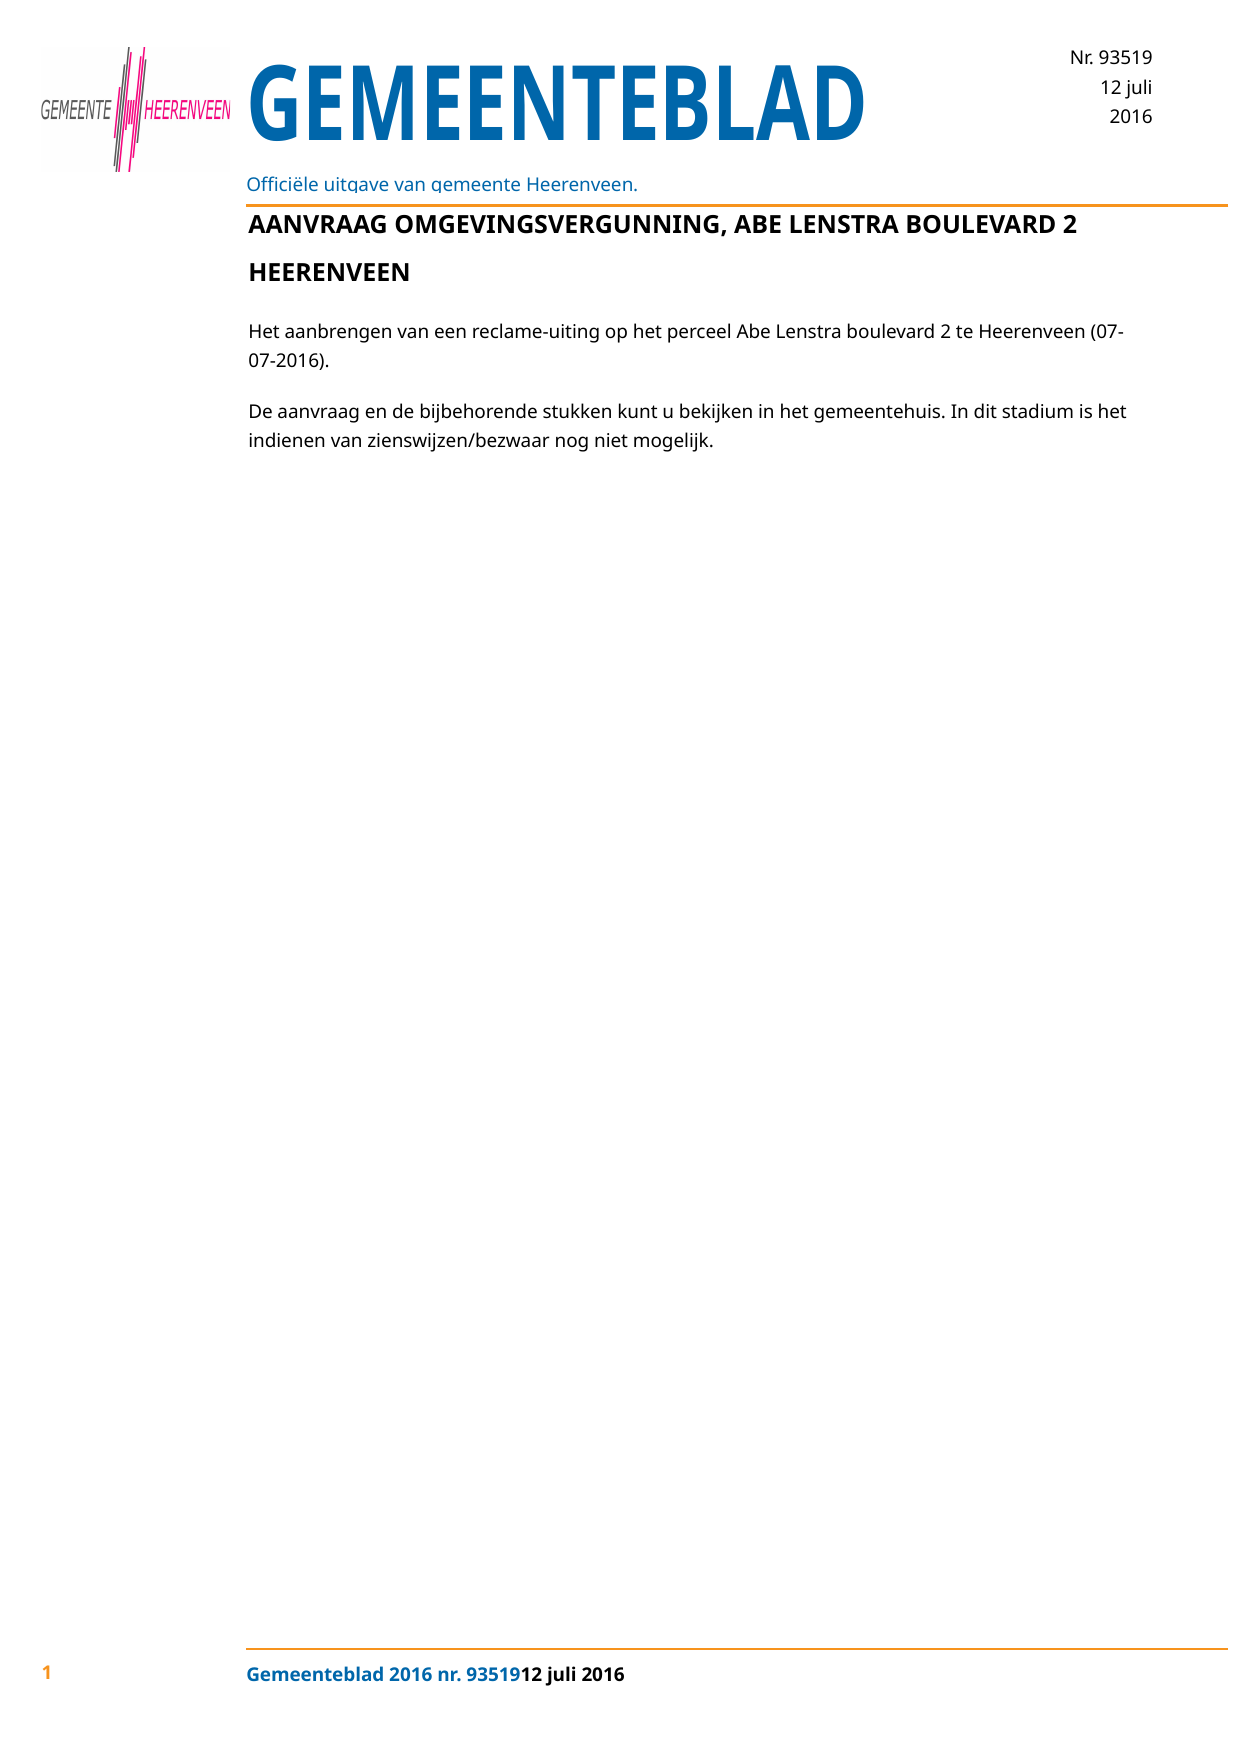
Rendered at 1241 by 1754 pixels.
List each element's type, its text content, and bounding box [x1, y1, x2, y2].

picture [41, 47, 231, 172]
text Het aanbrengen van een reclame-uiting op het perceel Abe Lenstra boulevard 2 te Heerenveen (07-07-2016). [248, 318, 1152, 373]
text De aanvraag en de bijbehorende stukken kunt u bekijken in het gemeentehuis. In dit stadium is het indienen van zienswijzen/bezwaar nog niet mogelijk. [248, 398, 1152, 453]
text AANVRAAG OMGEVINGSVERGUNNING, ABE LENSTRA BOULEVARD 2 HEERENVEEN [248, 207, 1152, 288]
